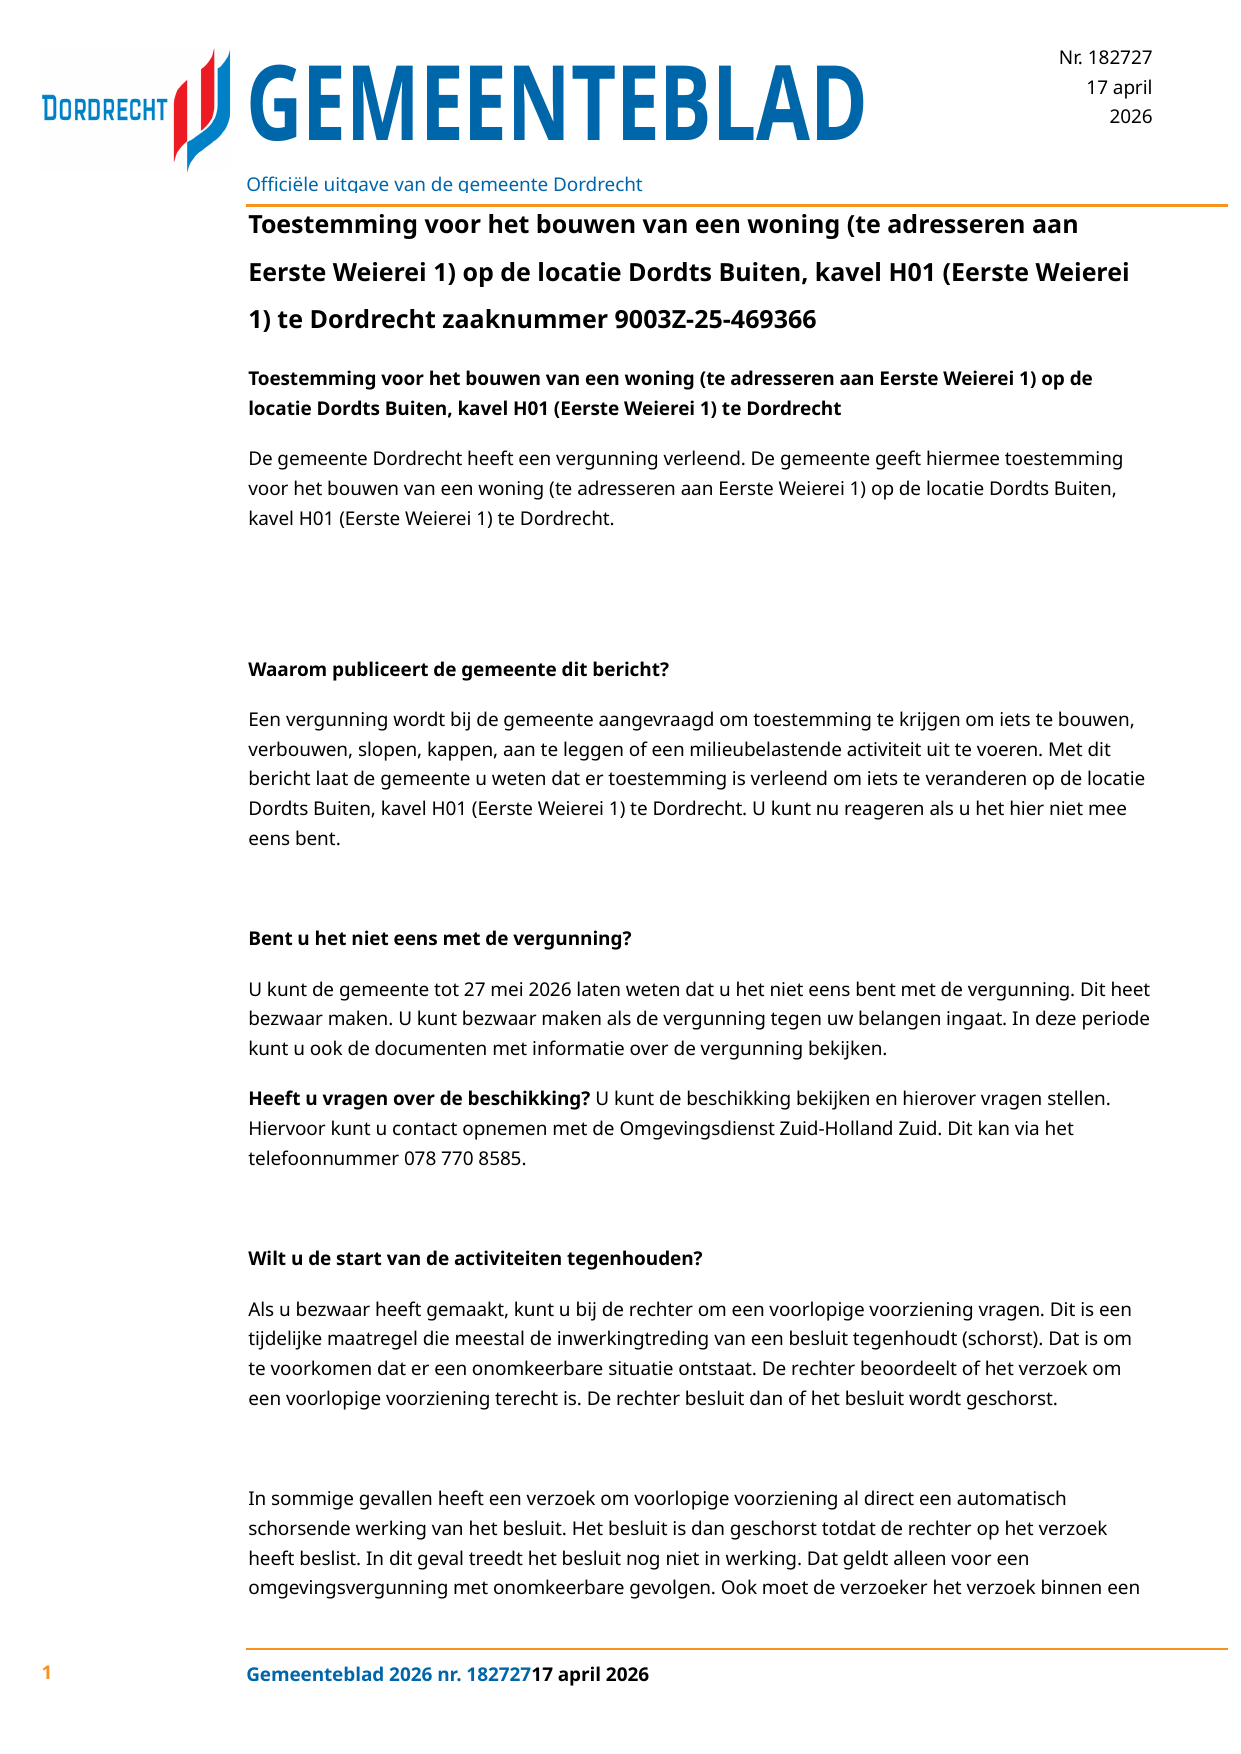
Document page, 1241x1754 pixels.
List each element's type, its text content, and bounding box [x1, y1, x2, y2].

text Heeft u vragen over de beschikking? U kunt de beschikking bekijken en hierover vragen stellen. Hiervoor kunt u contact opnemen met de Omgevingsdienst Zuid-Holland Zuid. Dit kan via het telefoonnummer 078 770 8585. [248, 1086, 1152, 1170]
text De gemeente Dordrecht heeft een vergunning verleend. De gemeente geeft hiermee toestemming voor het bouwen van een woning (te adresseren aan Eerste Weierei 1) op de locatie Dordts Buiten, kavel H01 (Eerste Weierei 1) te Dordrecht. [248, 446, 1152, 530]
text Bent u het niet eens met de vergunning? [248, 926, 1152, 951]
text Als u bezwaar heeft gemaakt, kunt u bij de rechter om een voorlopige voorziening vragen. Dit is een tijdelijke maatregel die meestal de inwerkingtreding van een besluit tegenhoudt (schorst). Dat is om te voorkomen dat er een onomkeerbare situatie ontstaat. De rechter beoordeelt of het verzoek om een voorlopige voorziening terecht is. De rechter besluit dan of het besluit wordt geschorst. [248, 1296, 1152, 1410]
text U kunt de gemeente tot 27 mei 2026 laten weten dat u het niet eens bent met de vergunning. Dit heet bezwaar maken. U kunt bezwaar maken als de vergunning tegen uw belangen ingaat. In deze periode kunt u ook de documenten met informatie over de vergunning bekijken. [248, 976, 1152, 1061]
text In sommige gevallen heeft een verzoek om voorlopige voorziening al direct een automatisch schorsende werking van het besluit. Het besluit is dan geschorst totdat de rechter op het verzoek heeft beslist. In dit geval treedt het besluit nog niet in werking. Dat geldt alleen voor een omgevingsvergunning met onomkeerbare gevolgen. Ook moet de verzoeker het verzoek binnen een [248, 1486, 1152, 1600]
text Wilt u de start van de activiteiten tegenhouden? [248, 1246, 1152, 1271]
text Toestemming voor het bouwen van een woning (te adresseren aan Eerste Weierei 1) op de locatie Dordts Buiten, kavel H01 (Eerste Weierei 1) te Dordrecht [248, 366, 1152, 421]
picture [41, 47, 231, 172]
text Toestemming voor het bouwen van een woning (te adresseren aan Eerste Weierei 1) op de locatie Dordts Buiten, kavel H01 (Eerste Weierei 1) te Dordrecht zaaknummer 9003Z-25-469366 [248, 207, 1152, 336]
text Waarom publiceert de gemeente dit bericht? [248, 656, 1152, 682]
text Een vergunning wordt bij de gemeente aangevraagd om toestemming te krijgen om iets te bouwen, verbouwen, slopen, kappen, aan te leggen of een milieubelastende activiteit uit te voeren. Met dit bericht laat de gemeente u weten dat er toestemming is verleend om iets te veranderen op de locatie Dordts Buiten, kavel H01 (Eerste Weierei 1) te Dordrecht. U kunt nu reageren als u het hier niet mee eens bent. [248, 706, 1152, 850]
